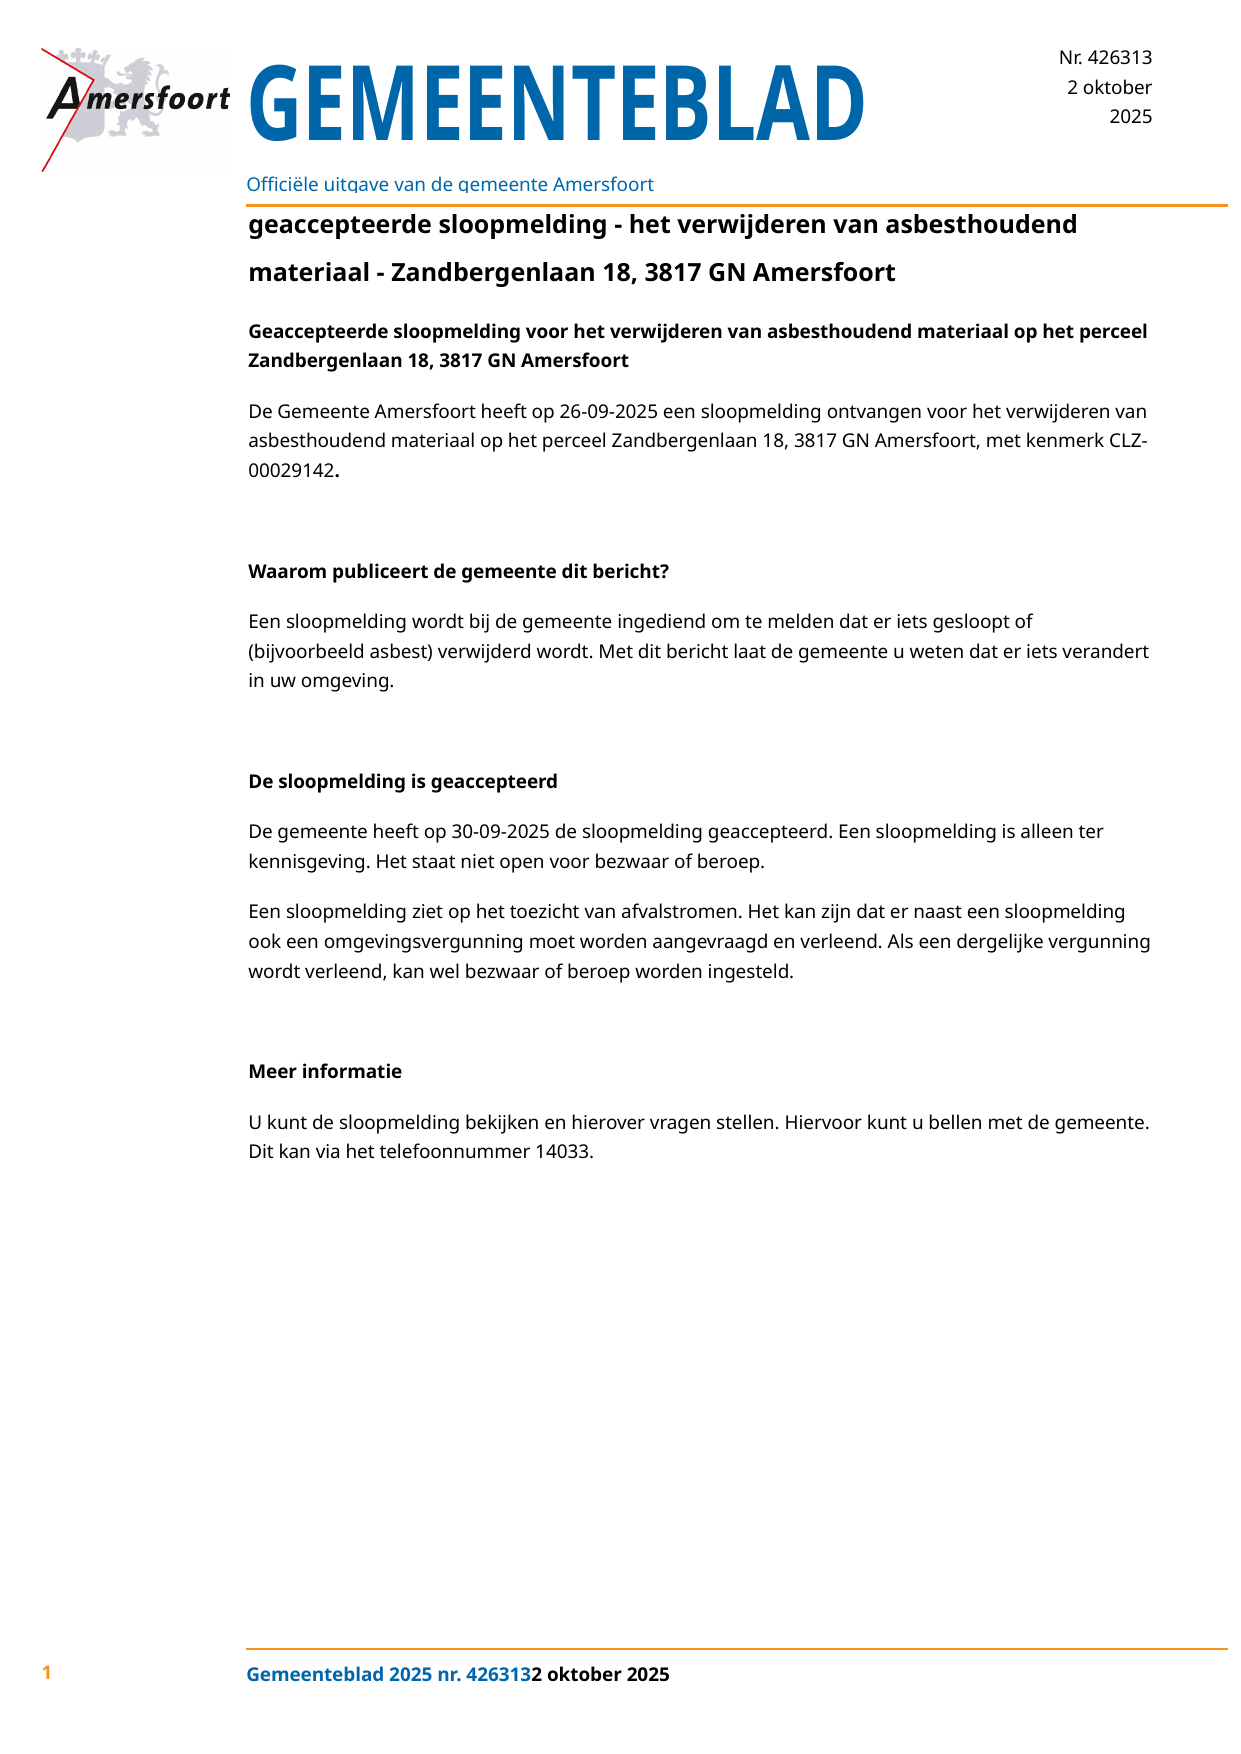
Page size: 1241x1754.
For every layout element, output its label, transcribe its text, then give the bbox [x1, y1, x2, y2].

text De sloopmelding is geaccepteerd [248, 768, 1152, 794]
text Een sloopmelding wordt bij de gemeente ingediend om te melden dat er iets gesloopt of (bijvoorbeeld asbest) verwijderd wordt. Met dit bericht laat de gemeente u weten dat er iets verandert in uw omgeving. [248, 608, 1152, 693]
text Geaccepteerde sloopmelding voor het verwijderen van asbesthoudend materiaal op het perceel Zandbergenlaan 18, 3817 GN Amersfoort [248, 318, 1152, 373]
text geaccepteerde sloopmelding - het verwijderen van asbesthoudend materiaal - Zandbergenlaan 18, 3817 GN Amersfoort [248, 207, 1152, 288]
picture [41, 47, 231, 172]
text Waarom publiceert de gemeente dit bericht? [248, 558, 1152, 584]
text De gemeente heeft op 30-09-2025 de sloopmelding geaccepteerd. Een sloopmelding is alleen ter kennisgeving. Het staat niet open voor bezwaar of beroep. [248, 819, 1152, 874]
text U kunt de sloopmelding bekijken en hierover vragen stellen. Hiervoor kunt u bellen met de gemeente. Dit kan via het telefoonnummer 14033. [248, 1109, 1152, 1164]
text Meer informatie [248, 1059, 1152, 1084]
text Een sloopmelding ziet op het toezicht van afvalstromen. Het kan zijn dat er naast een sloopmelding ook een omgevingsvergunning moet worden aangevraagd en verleend. Als een dergelijke vergunning wordt verleend, kan wel bezwaar of beroep worden ingesteld. [248, 899, 1152, 984]
text De Gemeente Amersfoort heeft op 26-09-2025 een sloopmelding ontvangen voor het verwijderen van asbesthoudend materiaal op het perceel Zandbergenlaan 18, 3817 GN Amersfoort, met kenmerk CLZ-00029142. [248, 398, 1152, 483]
